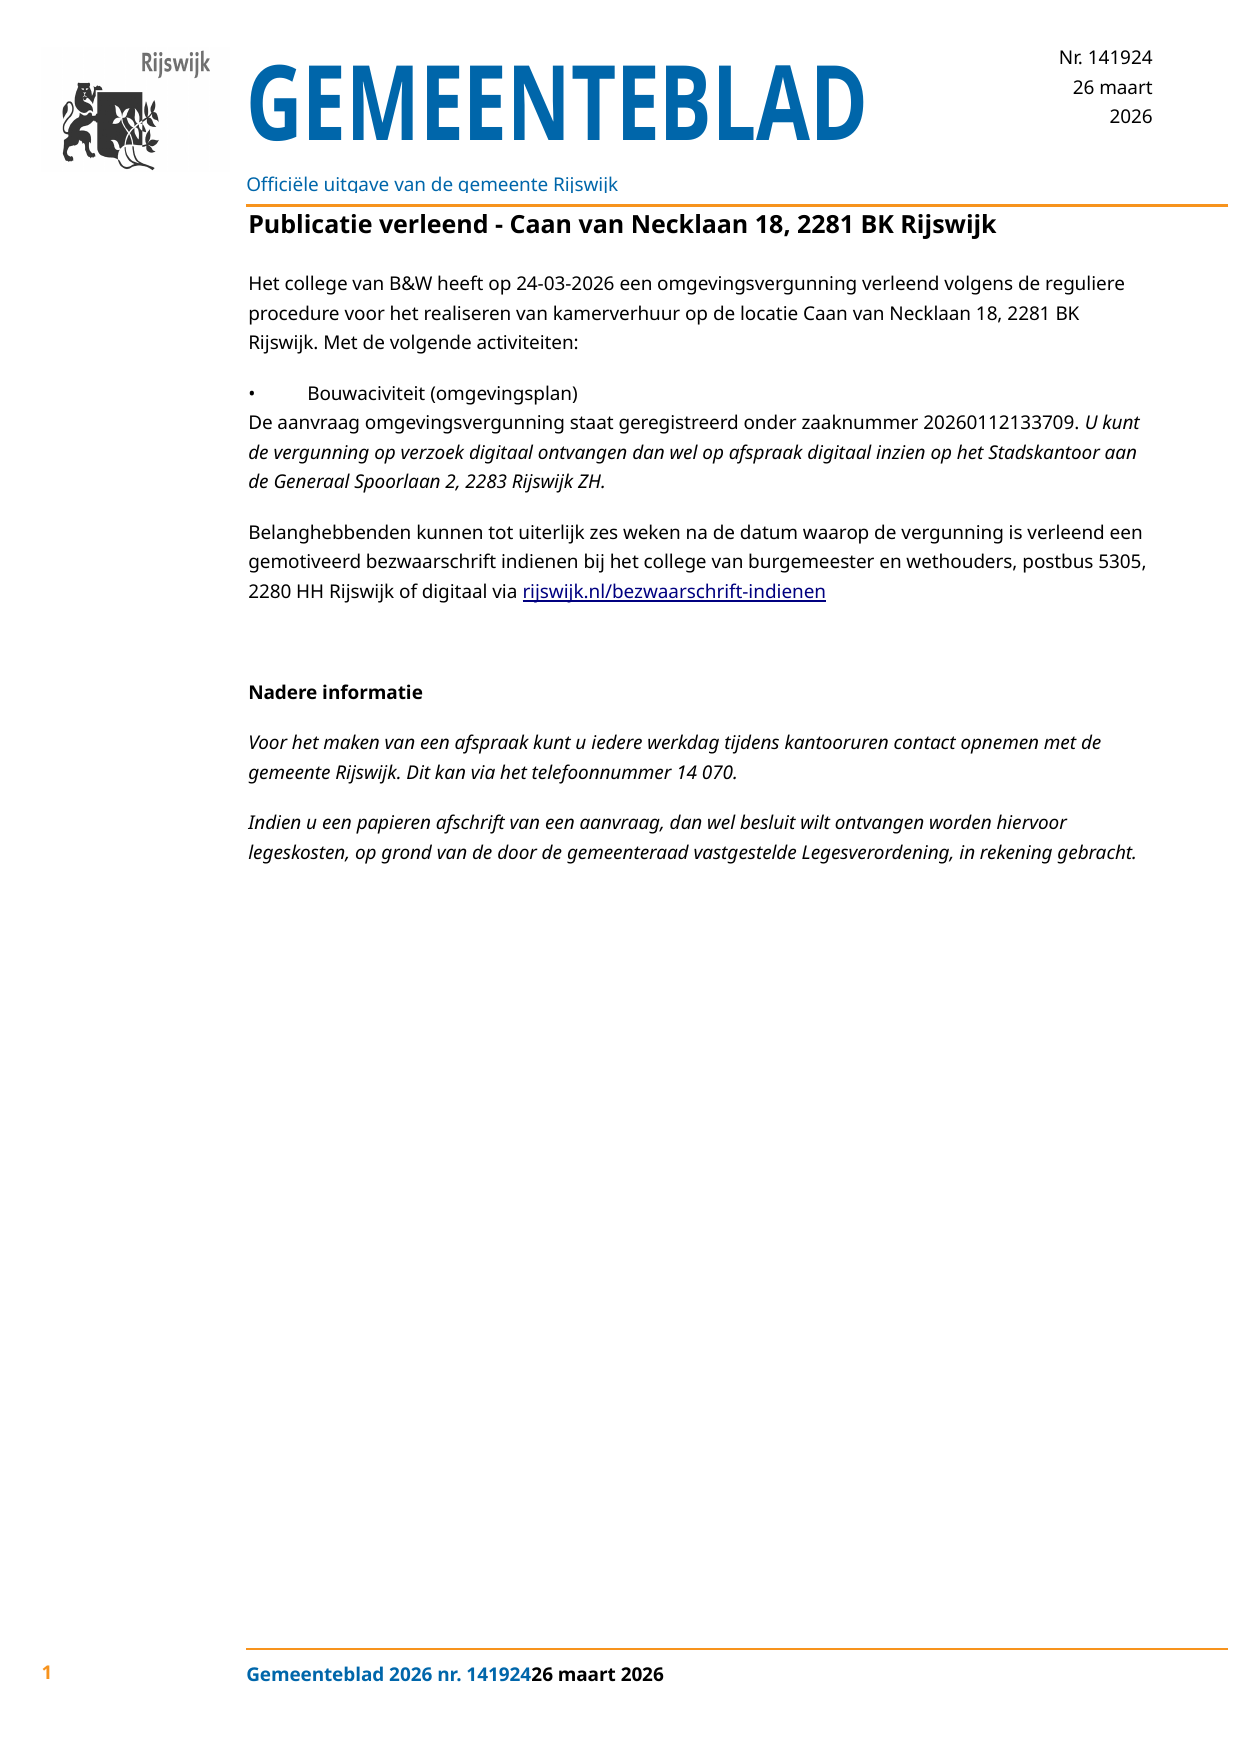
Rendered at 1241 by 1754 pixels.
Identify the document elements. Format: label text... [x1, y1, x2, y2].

text Voor het maken van een afspraak kunt u iedere werkdag tijdens kantooruren contact opnemen met de gemeente Rijswijk. Dit kan via het telefoonnummer 14 070. [248, 729, 1152, 785]
text Publicatie verleend - Caan van Necklaan 18, 2281 BK Rijswijk [248, 207, 1152, 241]
text Belanghebbenden kunnen tot uiterlijk zes weken na de datum waarop de vergunning is verleend een gemotiveerd bezwaarschrift indienen bij het college van burgemeester en wethouders, postbus 5305, 2280 HH Rijswijk of digitaal via rijswijk.nl/bezwaarschrift-indienen [248, 519, 1152, 604]
text Indien u een papieren afschrift van een aanvraag, dan wel besluit wilt ontvangen worden hiervoor legeskosten, op grond van de door de gemeenteraad vastgestelde Legesverordening, in rekening gebracht. [248, 809, 1152, 865]
text Het college van B&W heeft op 24-03-2026 een omgevingsvergunning verleend volgens de reguliere procedure voor het realiseren van kamerverhuur op de locatie Caan van Necklaan 18, 2281 BK Rijswijk. Met de volgende activiteiten: [248, 270, 1152, 355]
text De aanvraag omgevingsvergunning staat geregistreerd onder zaaknummer 20260112133709. U kunt de vergunning op verzoek digitaal ontvangen dan wel op afspraak digitaal inzien op het Stadskantoor aan de Generaal Spoorlaan 2, 2283 Rijswijk ZH. [248, 409, 1152, 494]
text Nadere informatie [248, 679, 1152, 705]
list Bouwaciviteit (omgevingsplan) [248, 380, 1152, 406]
picture [41, 47, 231, 172]
